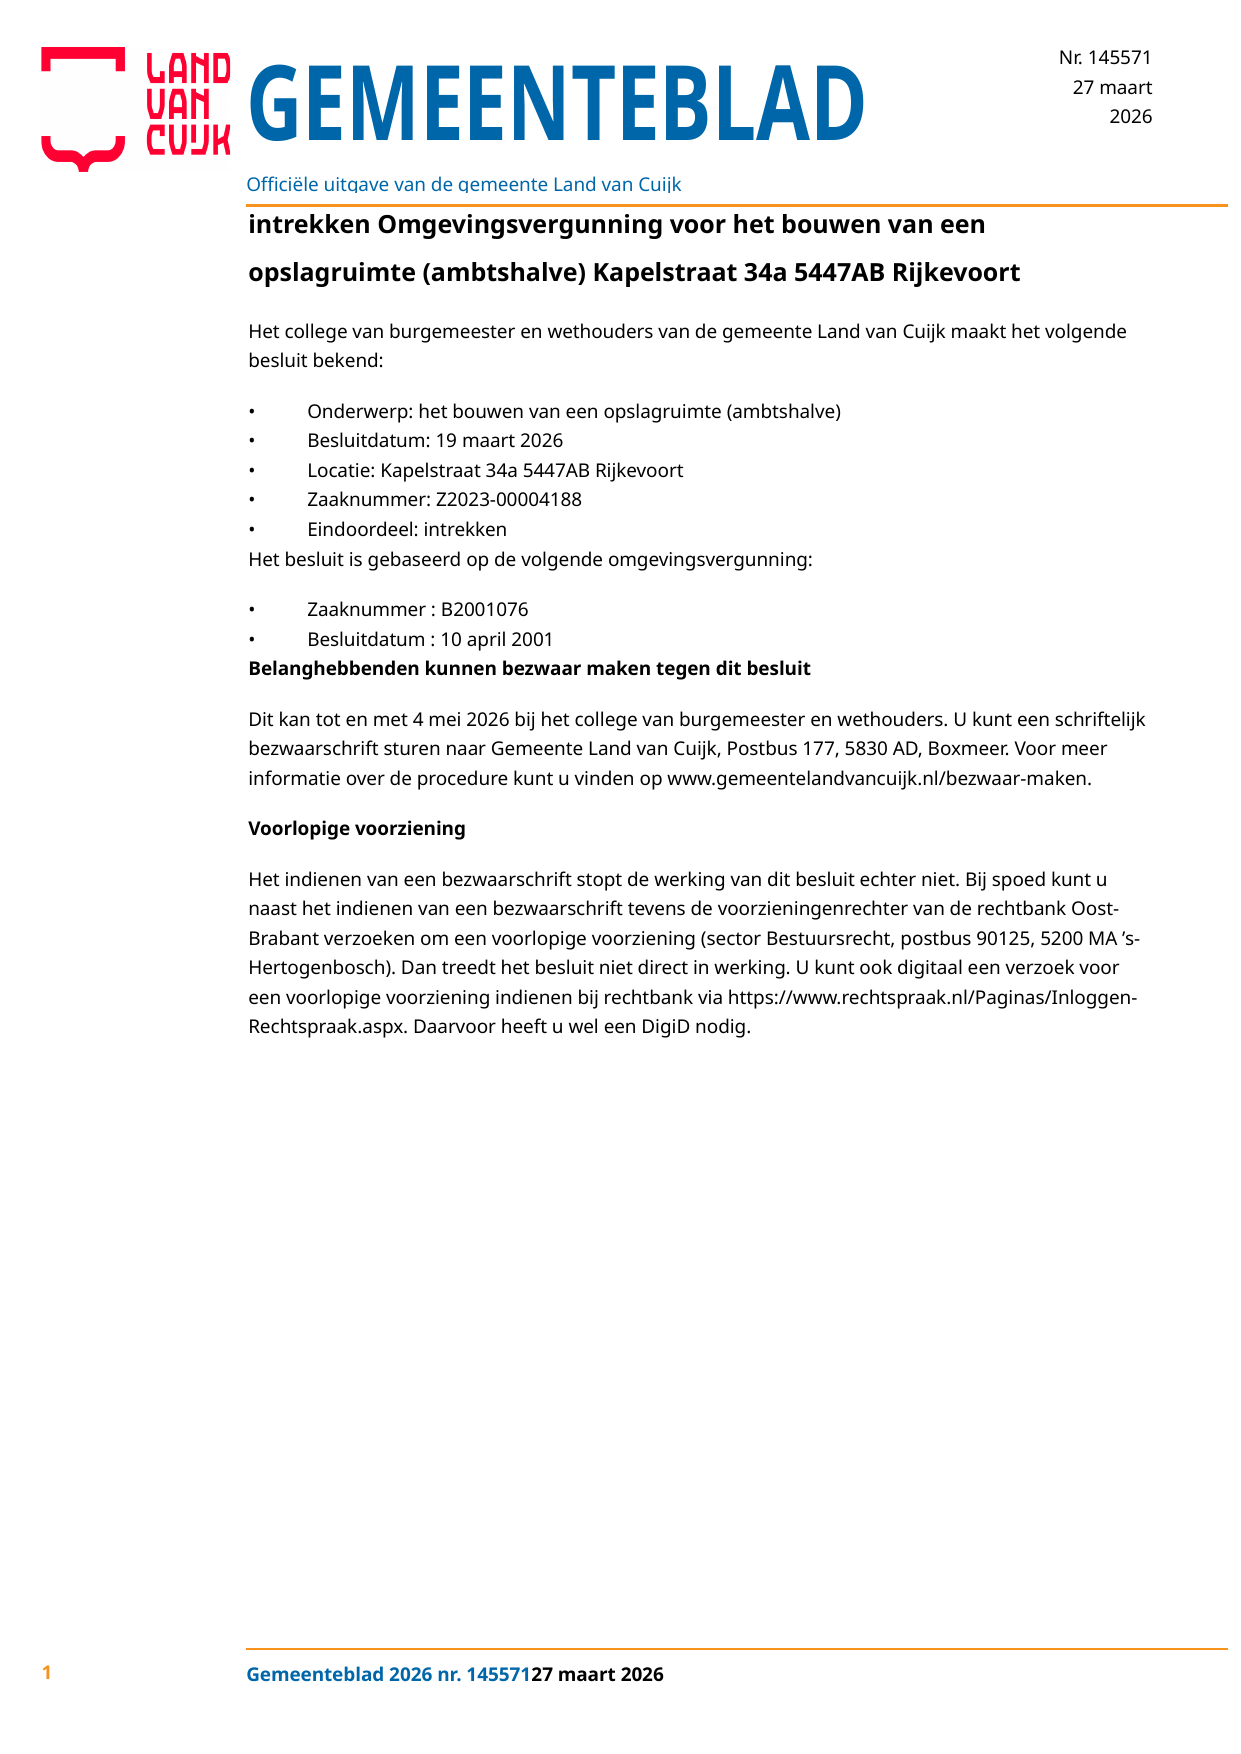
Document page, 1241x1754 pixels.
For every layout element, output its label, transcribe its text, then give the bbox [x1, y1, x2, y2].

text Voorlopige voorziening [248, 815, 1152, 841]
text Dit kan tot en met 4 mei 2026 bij het college van burgemeester en wethouders. U kunt een schriftelijk bezwaarschrift sturen naar Gemeente Land van Cuijk, Postbus 177, 5830 AD, Boxmeer. Voor meer informatie over de procedure kunt u vinden op www.gemeentelandvancuijk.nl/bezwaar-maken. [248, 706, 1152, 791]
list Zaaknummer: Z2023-00004188 [248, 487, 1152, 512]
list Zaaknummer : B2001076 [248, 596, 1152, 622]
list Besluitdatum: 19 maart 2026 [248, 427, 1152, 453]
text Het indienen van een bezwaarschrift stopt de werking van dit besluit echter niet. Bij spoed kunt u naast het indienen van een bezwaarschrift tevens de voorzieningenrechter van de rechtbank Oost-Brabant verzoeken om een voorlopige voorziening (sector Bestuursrecht, postbus 90125, 5200 MA ’s-Hertogenbosch). Dan treedt het besluit niet direct in werking. U kunt ook digitaal een verzoek voor een voorlopige voorziening indienen bij rechtbank via https://www.rechtspraak.nl/Paginas/Inloggen-Rechtspraak.aspx. Daarvoor heeft u wel een DigiD nodig. [248, 866, 1152, 1039]
text Het college van burgemeester en wethouders van de gemeente Land van Cuijk maakt het volgende besluit bekend: [248, 318, 1152, 373]
text Belanghebbenden kunnen bezwaar maken tegen dit besluit [248, 655, 1152, 681]
text Het besluit is gebaseerd op de volgende omgevingsvergunning: [248, 546, 1152, 572]
picture [41, 47, 231, 172]
list Eindoordeel: intrekken [248, 516, 1152, 542]
list Onderwerp: het bouwen van een opslagruimte (ambtshalve) [248, 398, 1152, 424]
list Locatie: Kapelstraat 34a 5447AB Rijkevoort [248, 457, 1152, 483]
text intrekken Omgevingsvergunning voor het bouwen van een opslagruimte (ambtshalve) Kapelstraat 34a 5447AB Rijkevoort [248, 207, 1152, 288]
list Besluitdatum : 10 april 2001 [248, 626, 1152, 652]
